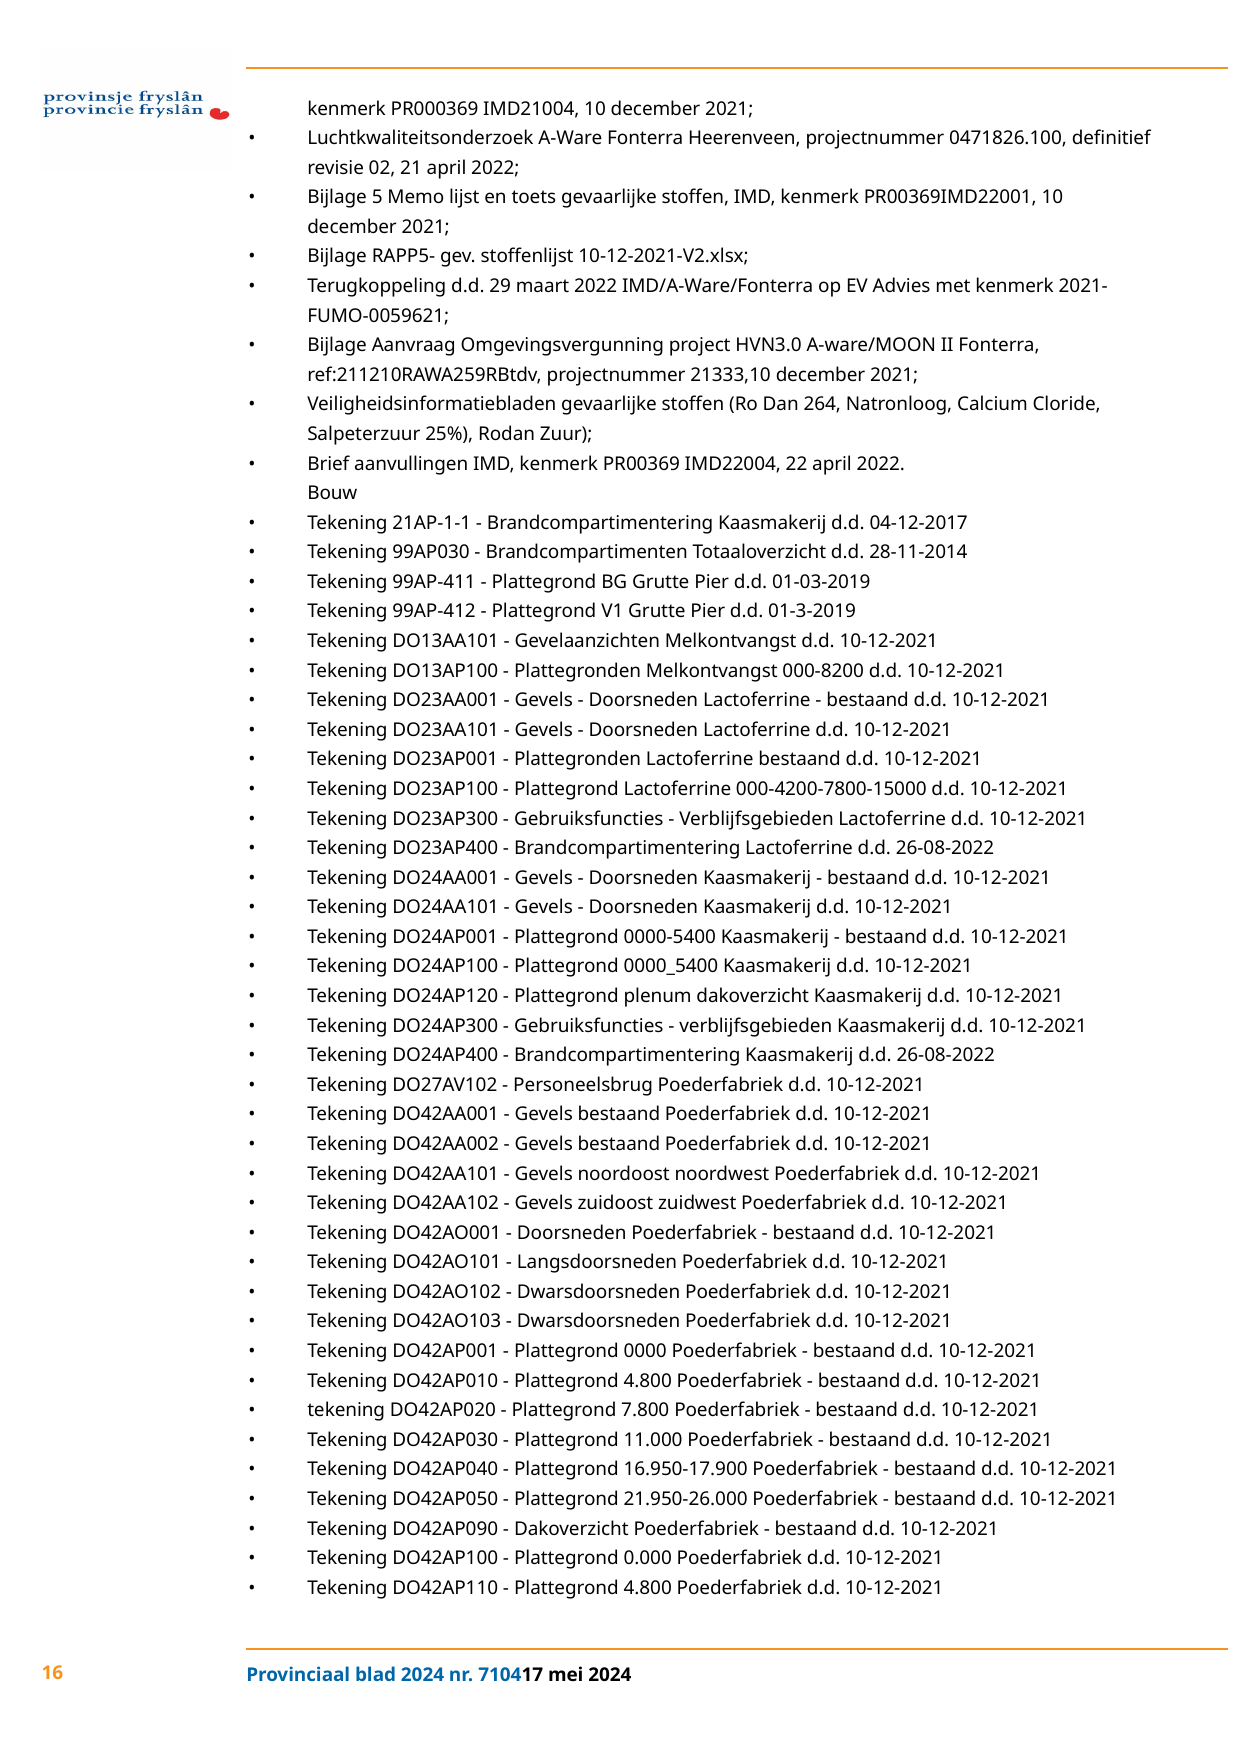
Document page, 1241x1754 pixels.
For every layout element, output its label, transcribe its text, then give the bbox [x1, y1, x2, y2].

list Tekening DO42AA002 - Gevels bestaand Poederfabriek d.d. 10-12-2021 [248, 1130, 1152, 1156]
list Tekening DO42AP001 - Plattegrond 0000 Poederfabriek - bestaand d.d. 10-12-2021 [248, 1337, 1152, 1363]
list tekening DO42AP020 - Plattegrond 7.800 Poederfabriek - bestaand d.d. 10-12-2021 [248, 1396, 1152, 1422]
list Tekening DO42AO103 - Dwarsdoorsneden Poederfabriek d.d. 10-12-2021 [248, 1308, 1152, 1333]
list Tekening DO23AA101 - Gevels - Doorsneden Lactoferrine d.d. 10-12-2021 [248, 716, 1152, 742]
list Tekening DO42AO101 - Langsdoorsneden Poederfabriek d.d. 10-12-2021 [248, 1248, 1152, 1274]
list Tekening DO24AP400 - Brandcompartimentering Kaasmakerij d.d. 26-08-2022 [248, 1041, 1152, 1067]
list Bijlage RAPP5- gev. stoffenlijst 10-12-2021-V2.xlsx; [248, 243, 1152, 268]
list Tekening DO27AV102 - Personeelsbrug Poederfabriek d.d. 10-12-2021 [248, 1071, 1152, 1097]
list Tekening DO42AP010 - Plattegrond 4.800 Poederfabriek - bestaand d.d. 10-12-2021 [248, 1367, 1152, 1393]
list Tekening DO42AP050 - Plattegrond 21.950-26.000 Poederfabriek - bestaand d.d. 10-12-2021 [248, 1485, 1152, 1511]
list Luchtkwaliteitsonderzoek A-Ware Fonterra Heerenveen, projectnummer 0471826.100, definitief revisie 02, 21 april 2022; [248, 124, 1152, 180]
list Tekening DO24AA001 - Gevels - Doorsneden Kaasmakerij - bestaand d.d. 10-12-2021 [248, 864, 1152, 890]
list Tekening DO42AA001 - Gevels bestaand Poederfabriek d.d. 10-12-2021 [248, 1101, 1152, 1126]
list kenmerk PR000369 IMD21004, 10 december 2021; [248, 95, 1152, 121]
picture [41, 47, 231, 172]
list Tekening DO42AA101 - Gevels noordoost noordwest Poederfabriek d.d. 10-12-2021 [248, 1160, 1152, 1186]
list Tekening DO24AP300 - Gebruiksfuncties - verblijfsgebieden Kaasmakerij d.d. 10-12-2021 [248, 1012, 1152, 1038]
list Tekening 99AP-411 - Plattegrond BG Grutte Pier d.d. 01-03-2019 [248, 568, 1152, 594]
list Tekening DO42AP030 - Plattegrond 11.000 Poederfabriek - bestaand d.d. 10-12-2021 [248, 1426, 1152, 1452]
list Tekening DO42AP100 - Plattegrond 0.000 Poederfabriek d.d. 10-12-2021 [248, 1544, 1152, 1570]
list Brief aanvullingen IMD, kenmerk PR00369 IMD22004, 22 april 2022. [248, 450, 1152, 476]
list Tekening 99AP030 - Brandcompartimenten Totaaloverzicht d.d. 28-11-2014 [248, 538, 1152, 564]
list Tekening DO23AP001 - Plattegronden Lactoferrine bestaand d.d. 10-12-2021 [248, 746, 1152, 771]
list Tekening DO23AA001 - Gevels - Doorsneden Lactoferrine - bestaand d.d. 10-12-2021 [248, 686, 1152, 712]
list Tekening DO23AP400 - Brandcompartimentering Lactoferrine d.d. 26-08-2022 [248, 834, 1152, 860]
list Bouw [248, 479, 1152, 505]
list Tekening DO24AA101 - Gevels - Doorsneden Kaasmakerij d.d. 10-12-2021 [248, 893, 1152, 919]
list Tekening DO42AA102 - Gevels zuidoost zuidwest Poederfabriek d.d. 10-12-2021 [248, 1189, 1152, 1215]
list Tekening DO24AP001 - Plattegrond 0000-5400 Kaasmakerij - bestaand d.d. 10-12-2021 [248, 923, 1152, 949]
list Tekening DO13AA101 - Gevelaanzichten Melkontvangst d.d. 10-12-2021 [248, 627, 1152, 653]
list Tekening 21AP-1-1 - Brandcompartimentering Kaasmakerij d.d. 04-12-2017 [248, 509, 1152, 535]
list Tekening DO42AP040 - Plattegrond 16.950-17.900 Poederfabriek - bestaand d.d. 10-12-2021 [248, 1456, 1152, 1481]
list Terugkoppeling d.d. 29 maart 2022 IMD/A-Ware/Fonterra op EV Advies met kenmerk 2021-FUMO-0059621; [248, 272, 1152, 328]
list Tekening DO24AP120 - Plattegrond plenum dakoverzicht Kaasmakerij d.d. 10-12-2021 [248, 982, 1152, 1008]
list Tekening DO24AP100 - Plattegrond 0000_5400 Kaasmakerij d.d. 10-12-2021 [248, 953, 1152, 978]
list Tekening DO13AP100 - Plattegronden Melkontvangst 000-8200 d.d. 10-12-2021 [248, 657, 1152, 683]
list Tekening DO42AO001 - Doorsneden Poederfabriek - bestaand d.d. 10-12-2021 [248, 1219, 1152, 1245]
list Tekening 99AP-412 - Plattegrond V1 Grutte Pier d.d. 01-3-2019 [248, 598, 1152, 623]
list Tekening DO23AP300 - Gebruiksfuncties - Verblijfsgebieden Lactoferrine d.d. 10-12-2021 [248, 805, 1152, 831]
list Bijlage Aanvraag Omgevingsvergunning project HVN3.0 A-ware/MOON II Fonterra, ref:211210RAWA259RBtdv, projectnummer 21333,10 december 2021; [248, 331, 1152, 387]
list Veiligheidsinformatiebladen gevaarlijke stoffen (Ro Dan 264, Natronloog, Calcium Cloride, Salpeterzuur 25%), Rodan Zuur); [248, 391, 1152, 446]
list Tekening DO23AP100 - Plattegrond Lactoferrine 000-4200-7800-15000 d.d. 10-12-2021 [248, 775, 1152, 801]
list Tekening DO42AP110 - Plattegrond 4.800 Poederfabriek d.d. 10-12-2021 [248, 1574, 1152, 1600]
list Bijlage 5 Memo lijst en toets gevaarlijke stoffen, IMD, kenmerk PR00369IMD22001, 10 december 2021; [248, 183, 1152, 239]
list Tekening DO42AO102 - Dwarsdoorsneden Poederfabriek d.d. 10-12-2021 [248, 1278, 1152, 1304]
list Tekening DO42AP090 - Dakoverzicht Poederfabriek - bestaand d.d. 10-12-2021 [248, 1515, 1152, 1541]
